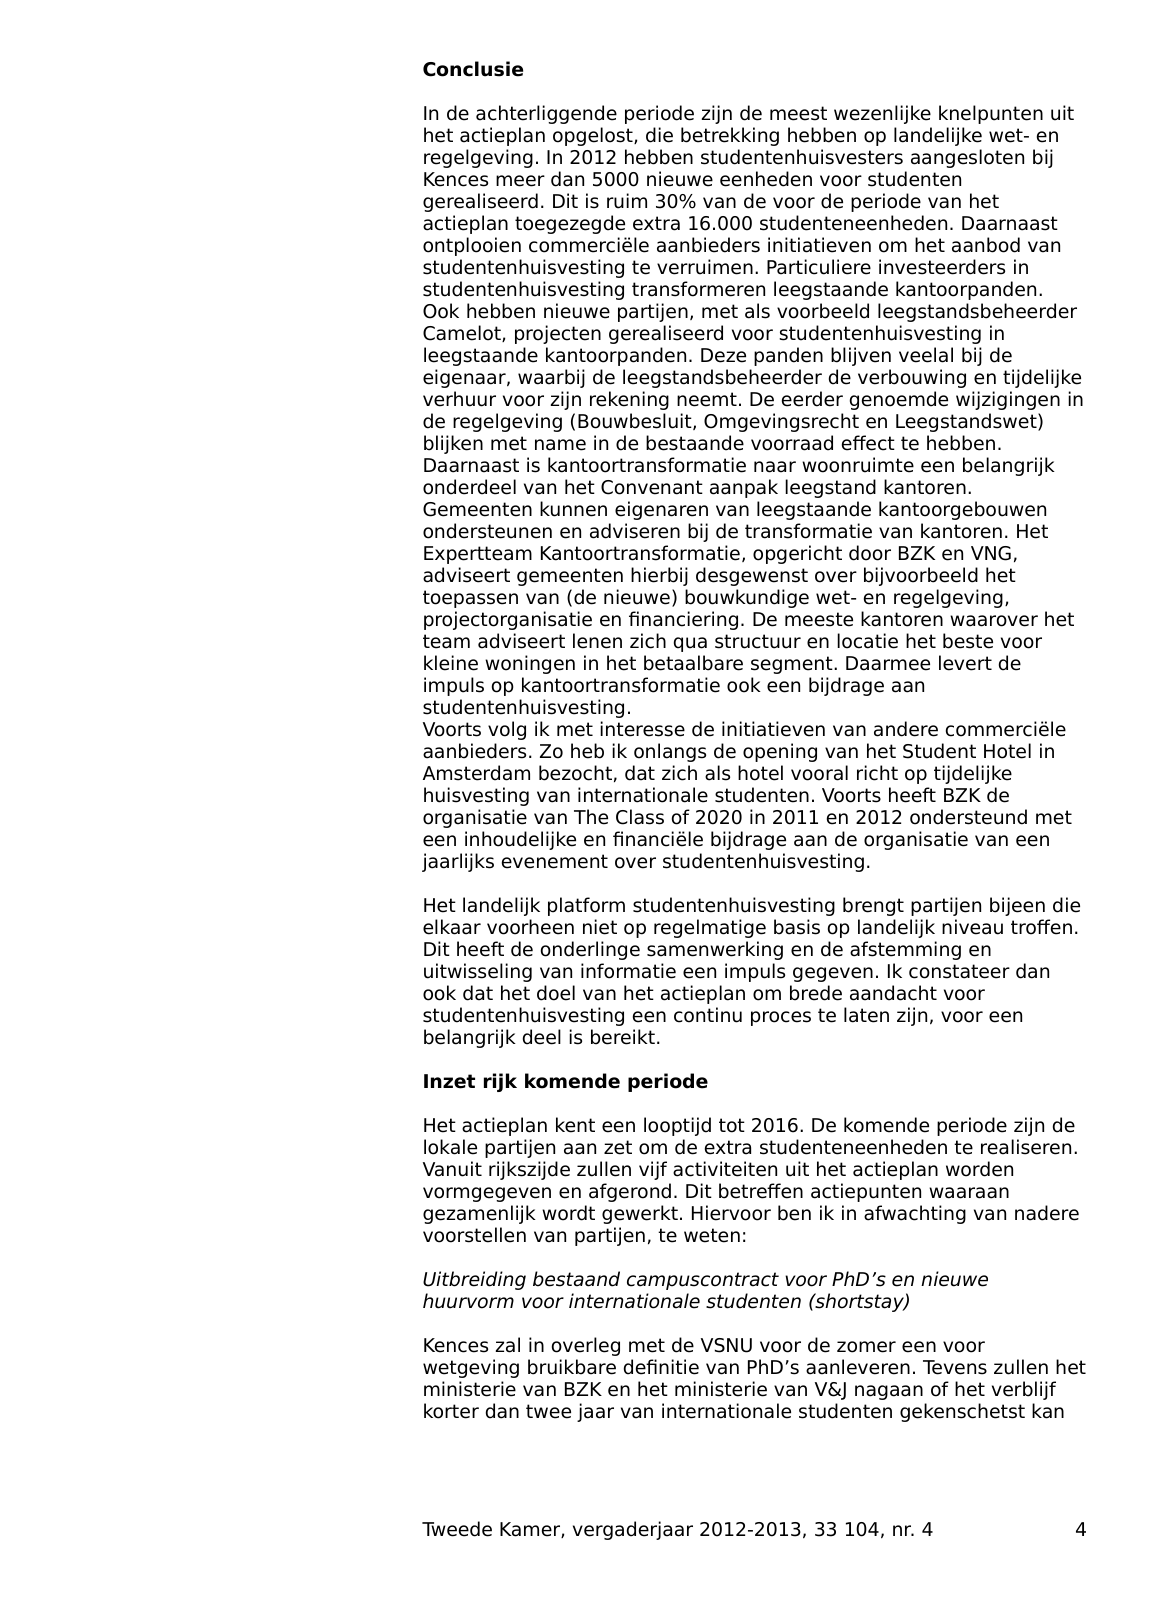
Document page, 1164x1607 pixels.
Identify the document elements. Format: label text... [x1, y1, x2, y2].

text Het landelijk platform studentenhuisvesting brengt partijen bijeen die elkaar voorheen niet op regelmatige basis op landelijk niveau troffen. Dit heeft de onderlinge samenwerking en de afstemming en uitwisseling van informatie een impuls gegeven. Ik constateer dan ook dat het doel van het actieplan om brede aandacht voor studentenhuisvesting een continu proces te laten zijn, voor een belangrijk deel is bereikt. [422, 895, 1087, 1048]
subtitle Uitbreiding bestaand campuscontract voor PhD’s en nieuwe huurvorm voor internationale studenten (shortstay) [422, 1269, 1087, 1313]
text In de achterliggende periode zijn de meest wezenlijke knelpunten uit het actieplan opgelost, die betrekking hebben op landelijke wet- en regelgeving. In 2012 hebben studentenhuisvesters aangesloten bij Kences meer dan 5000 nieuwe eenheden voor studenten gerealiseerd. Dit is ruim 30% van de voor de periode van het actieplan toegezegde extra 16.000 studenteneenheden. Daarnaast ontplooien commerciële aanbieders initiatieven om het aanbod van studentenhuisvesting te verruimen. Particuliere investeerders in studentenhuisvesting transformeren leegstaande kantoorpanden. Ook hebben nieuwe partijen, met als voorbeeld leegstandsbeheerder Camelot, projecten gerealiseerd voor studentenhuisvesting in leegstaande kantoorpanden. Deze panden blijven veelal bij de eigenaar, waarbij de leegstandsbeheerder de verbouwing en tijdelijke verhuur voor zijn rekening neemt. De eerder genoemde wijzigingen in de regelgeving (Bouwbesluit, Omgevingsrecht en Leegstandswet) blijken met name in de bestaande voorraad effect te hebben. Daarnaast is kantoortransformatie naar woonruimte een belangrijk onderdeel van het Convenant aanpak leegstand kantoren. [422, 103, 1087, 499]
text Voorts volg ik met interesse de initiatieven van andere commerciële aanbieders. Zo heb ik onlangs de opening van het Student Hotel in Amsterdam bezocht, dat zich als hotel vooral richt op tijdelijke huisvesting van internationale studenten. Voorts heeft BZK de organisatie van The Class of 2020 in 2011 en 2012 ondersteund met een inhoudelijke en financiële bijdrage aan de organisatie van een jaarlijks evenement over studentenhuisvesting. [422, 719, 1087, 872]
text Kences zal in overleg met de VSNU voor de zomer een voor wetgeving bruikbare definitie van PhD’s aanleveren. Tevens zullen het ministerie van BZK en het ministerie van V&J nagaan of het verblijf korter dan twee jaar van internationale studenten gekenschetst kan [422, 1335, 1087, 1423]
text Het actieplan kent een looptijd tot 2016. De komende periode zijn de lokale partijen aan zet om de extra studenteneenheden te realiseren. Vanuit rijkszijde zullen vijf activiteiten uit het actieplan worden vormgegeven en afgerond. Dit betreffen actiepunten waaraan gezamenlijk wordt gewerkt. Hiervoor ben ik in afwachting van nadere voorstellen van partijen, te weten: [422, 1115, 1087, 1247]
subtitle Inzet rijk komende periode [422, 1071, 1087, 1093]
text Gemeenten kunnen eigenaren van leegstaande kantoorgebouwen ondersteunen en adviseren bij de transformatie van kantoren. Het Expertteam Kantoortransformatie, opgericht door BZK en VNG, adviseert gemeenten hierbij desgewenst over bijvoorbeeld het toepassen van (de nieuwe) bouwkundige wet- en regelgeving, projectorganisatie en financiering. De meeste kantoren waarover het team adviseert lenen zich qua structuur en locatie het beste voor kleine woningen in het betaalbare segment. Daarmee levert de impuls op kantoortransformatie ook een bijdrage aan studentenhuisvesting. [422, 499, 1087, 719]
subtitle Conclusie [422, 59, 1087, 81]
